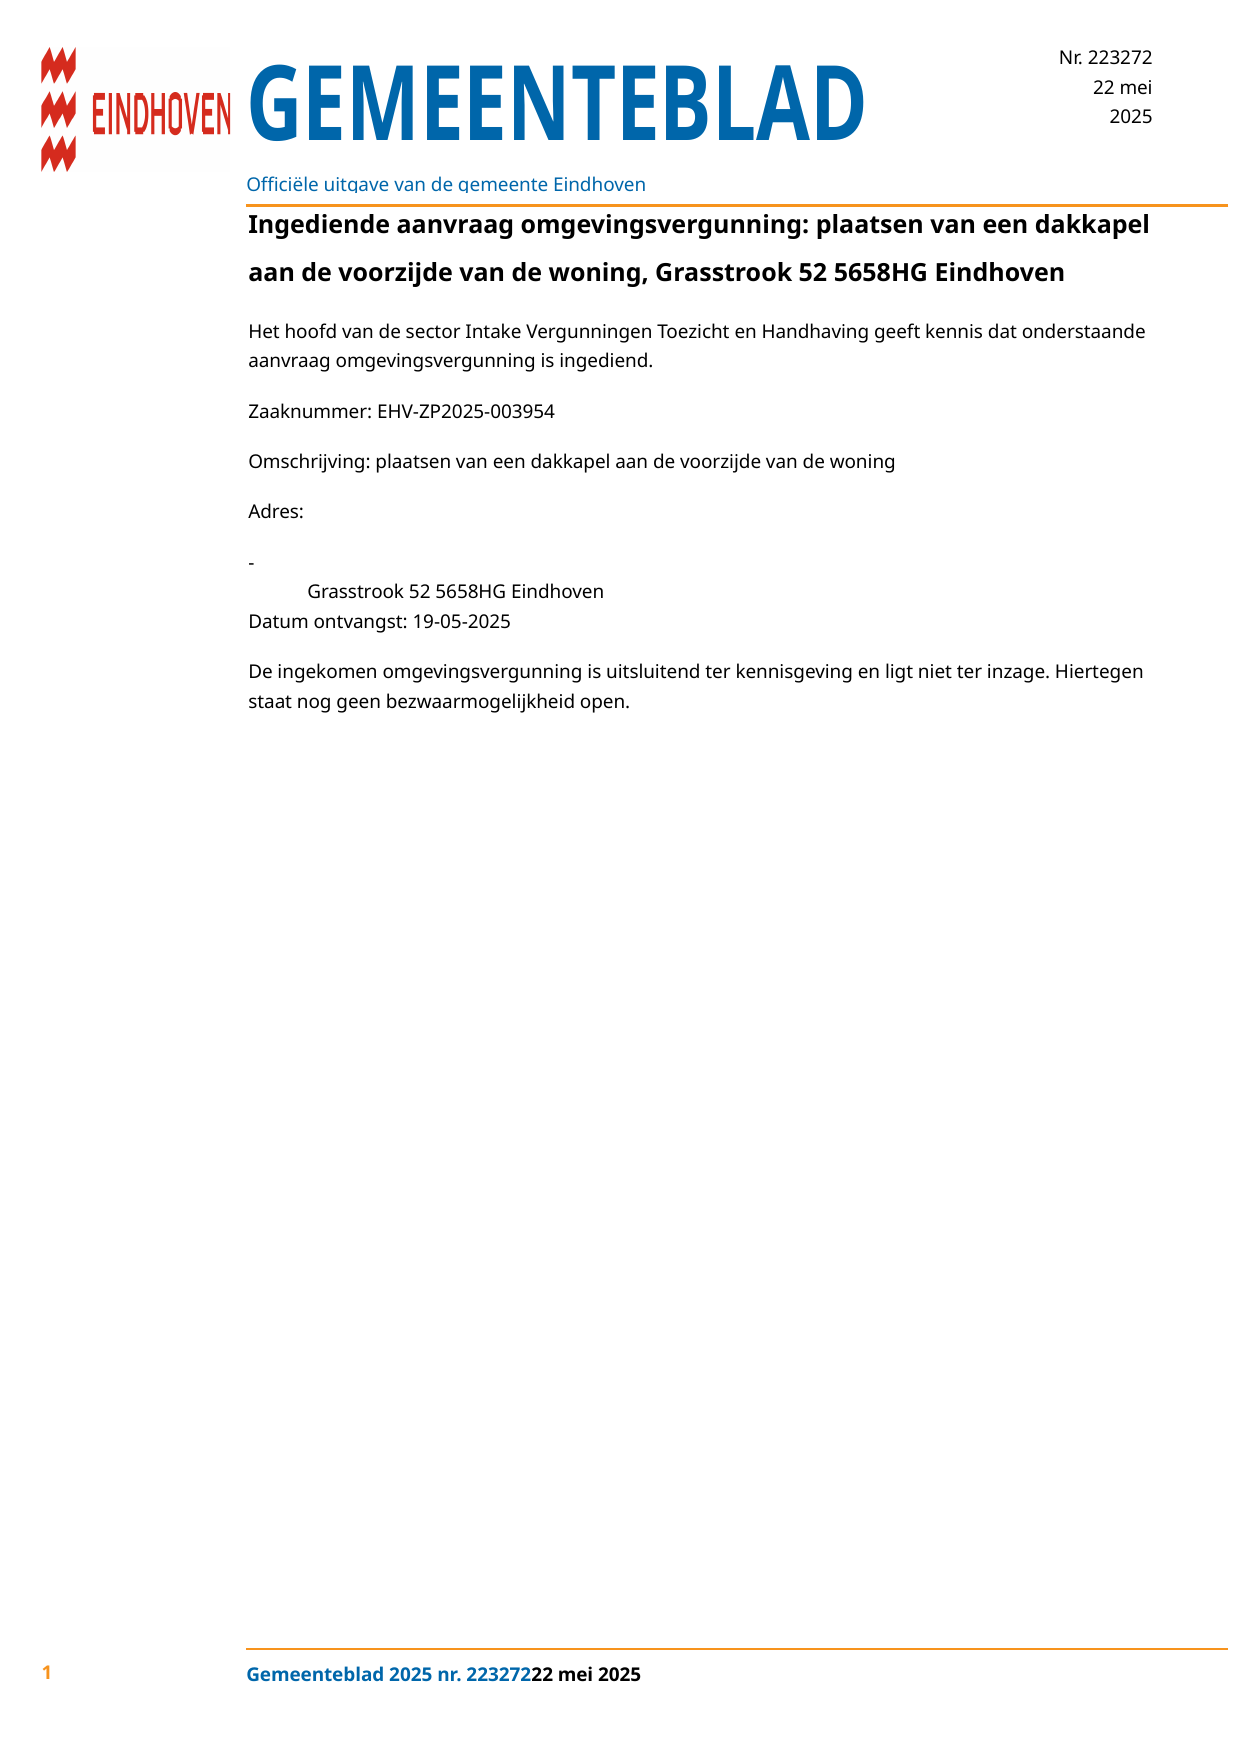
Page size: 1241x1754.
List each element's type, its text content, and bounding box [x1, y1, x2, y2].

text Datum ontvangst: 19-05-2025 [248, 608, 1152, 634]
picture [41, 47, 231, 172]
text Het hoofd van de sector Intake Vergunningen Toezicht en Handhaving geeft kennis dat onderstaande aanvraag omgevingsvergunning is ingediend. [248, 318, 1152, 373]
text Ingediende aanvraag omgevingsvergunning: plaatsen van een dakkapel aan de voorzijde van de woning, Grasstrook 52 5658HG Eindhoven [248, 207, 1152, 288]
text Zaaknummer: EHV-ZP2025-003954 [248, 398, 1152, 424]
list Grasstrook 52 5658HG Eindhoven [248, 579, 1152, 604]
text De ingekomen omgevingsvergunning is uitsluitend ter kennisgeving en ligt niet ter inzage. Hiertegen staat nog geen bezwaarmogelijkheid open. [248, 659, 1152, 714]
text Omschrijving: plaatsen van een dakkapel aan de voorzijde van de woning [248, 448, 1152, 474]
text Adres: [248, 499, 1152, 524]
